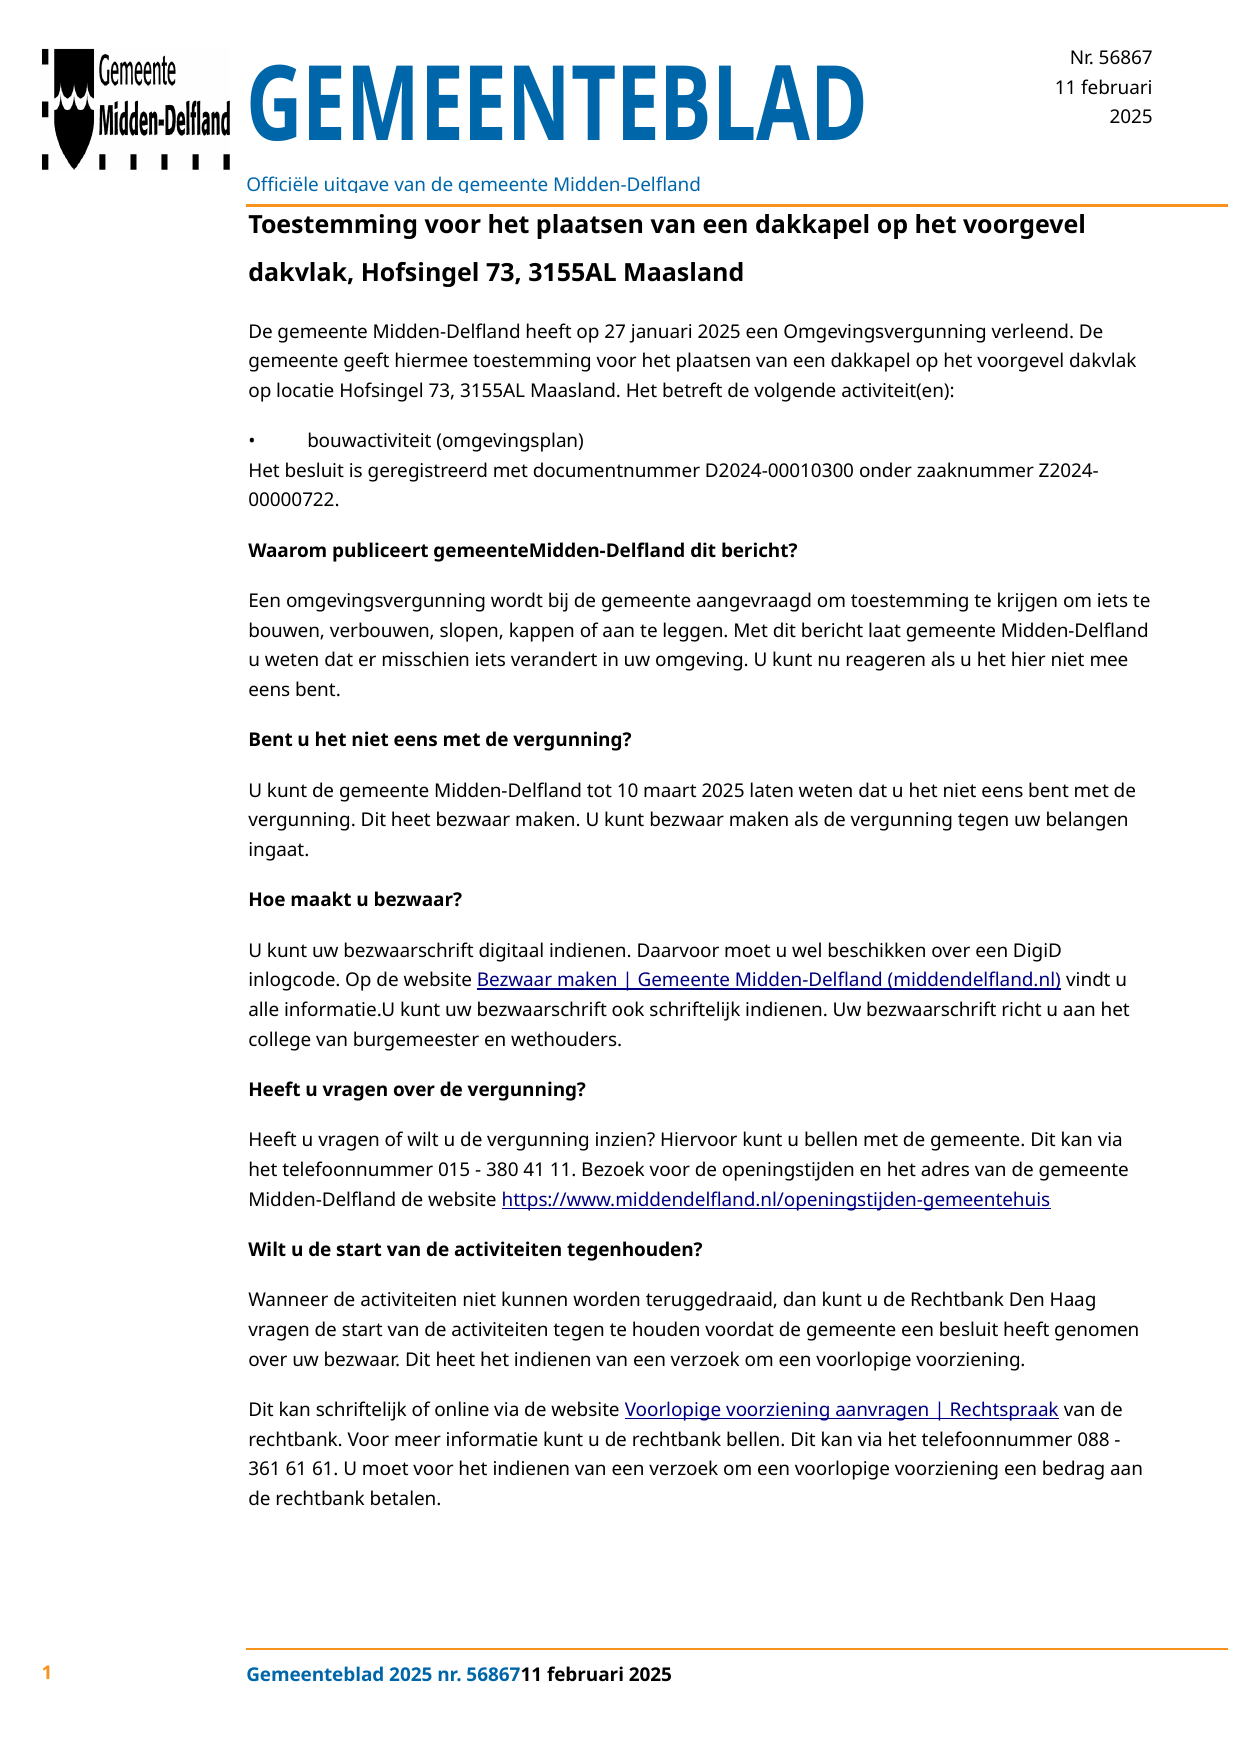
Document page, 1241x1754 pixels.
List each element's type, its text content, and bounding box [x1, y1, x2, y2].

picture [41, 47, 231, 172]
list bouwactiviteit (omgevingsplan) [248, 427, 1152, 453]
text Heeft u vragen over de vergunning? [248, 1076, 1152, 1102]
text Het besluit is geregistreerd met documentnummer D2024-00010300 onder zaaknummer Z2024-00000722. [248, 457, 1152, 512]
text Dit kan schriftelijk of online via de website Voorlopige voorziening aanvragen | Rechtspraak van de rechtbank. Voor meer informatie kunt u de rechtbank bellen. Dit kan via het telefoonnummer 088 - 361 61 61. U moet voor het indienen van een verzoek om een voorlopige voorziening een bedrag aan de rechtbank betalen. [248, 1396, 1152, 1511]
text De gemeente Midden-Delfland heeft op 27 januari 2025 een Omgevingsvergunning verleend. De gemeente geeft hiermee toestemming voor het plaatsen van een dakkapel op het voorgevel dakvlak op locatie Hofsingel 73, 3155AL Maasland. Het betreft de volgende activiteit(en): [248, 318, 1152, 403]
text Bent u het niet eens met de vergunning? [248, 727, 1152, 752]
text Toestemming voor het plaatsen van een dakkapel op het voorgevel dakvlak, Hofsingel 73, 3155AL Maasland [248, 207, 1152, 288]
text U kunt de gemeente Midden-Delfland tot 10 maart 2025 laten weten dat u het niet eens bent met de vergunning. Dit heet bezwaar maken. U kunt bezwaar maken als de vergunning tegen uw belangen ingaat. [248, 777, 1152, 862]
text U kunt uw bezwaarschrift digitaal indienen. Daarvoor moet u wel beschikken over een DigiD inlogcode. Op de website Bezwaar maken | Gemeente Midden-Delfland (middendelfland.nl) vindt u alle informatie.U kunt uw bezwaarschrift ook schriftelijk indienen. Uw bezwaarschrift richt u aan het college van burgemeester en wethouders. [248, 937, 1152, 1052]
text Hoe maakt u bezwaar? [248, 887, 1152, 912]
text Wilt u de start van de activiteiten tegenhouden? [248, 1236, 1152, 1262]
text Een omgevingsvergunning wordt bij de gemeente aangevraagd om toestemming te krijgen om iets te bouwen, verbouwen, slopen, kappen of aan te leggen. Met dit bericht laat gemeente Midden-Delfland u weten dat er misschien iets verandert in uw omgeving. U kunt nu reageren als u het hier niet mee eens bent. [248, 587, 1152, 702]
text Waarom publiceert gemeenteMidden-Delfland dit bericht? [248, 537, 1152, 563]
text Wanneer de activiteiten niet kunnen worden teruggedraaid, dan kunt u de Rechtbank Den Haag vragen de start van de activiteiten tegen te houden voordat de gemeente een besluit heeft genomen over uw bezwaar. Dit heet het indienen van een verzoek om een voorlopige voorziening. [248, 1287, 1152, 1372]
text Heeft u vragen of wilt u de vergunning inzien? Hiervoor kunt u bellen met de gemeente. Dit kan via het telefoonnummer 015 - 380 41 11. Bezoek voor de openingstijden en het adres van de gemeente Midden-Delfland de website https://www.middendelfland.nl/openingstijden-gemeentehuis [248, 1127, 1152, 1212]
